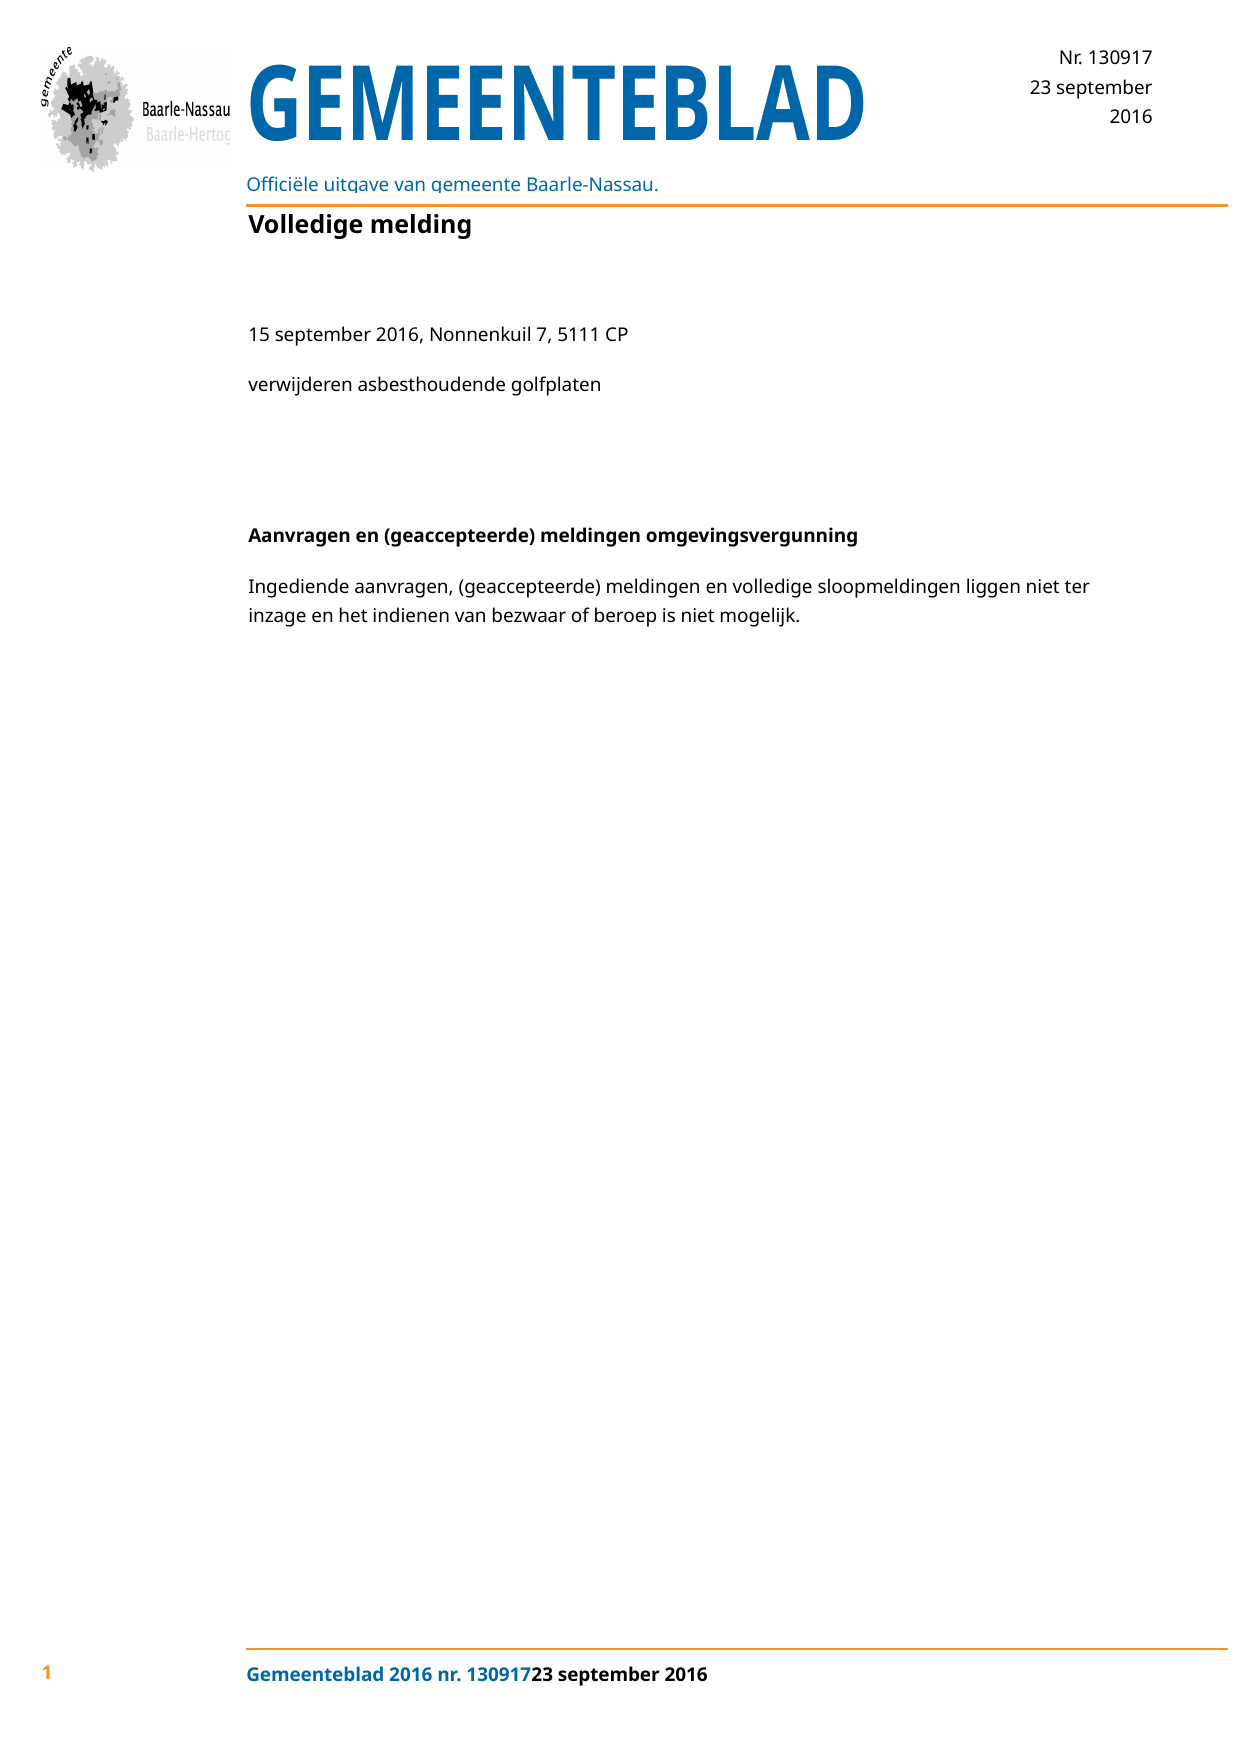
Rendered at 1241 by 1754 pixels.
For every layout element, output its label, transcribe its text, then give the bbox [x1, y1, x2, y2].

text Aanvragen en (geaccepteerde) meldingen omgevingsvergunning [248, 522, 1152, 548]
text verwijderen asbesthoudende golfplaten [248, 371, 1152, 397]
picture [41, 47, 231, 172]
text Volledige melding [248, 207, 1152, 241]
text 15 september 2016, Nonnenkuil 7, 5111 CP [248, 321, 1152, 346]
text Ingediende aanvragen, (geaccepteerde) meldingen en volledige sloopmeldingen liggen niet ter inzage en het indienen van bezwaar of beroep is niet mogelijk. [248, 573, 1152, 628]
